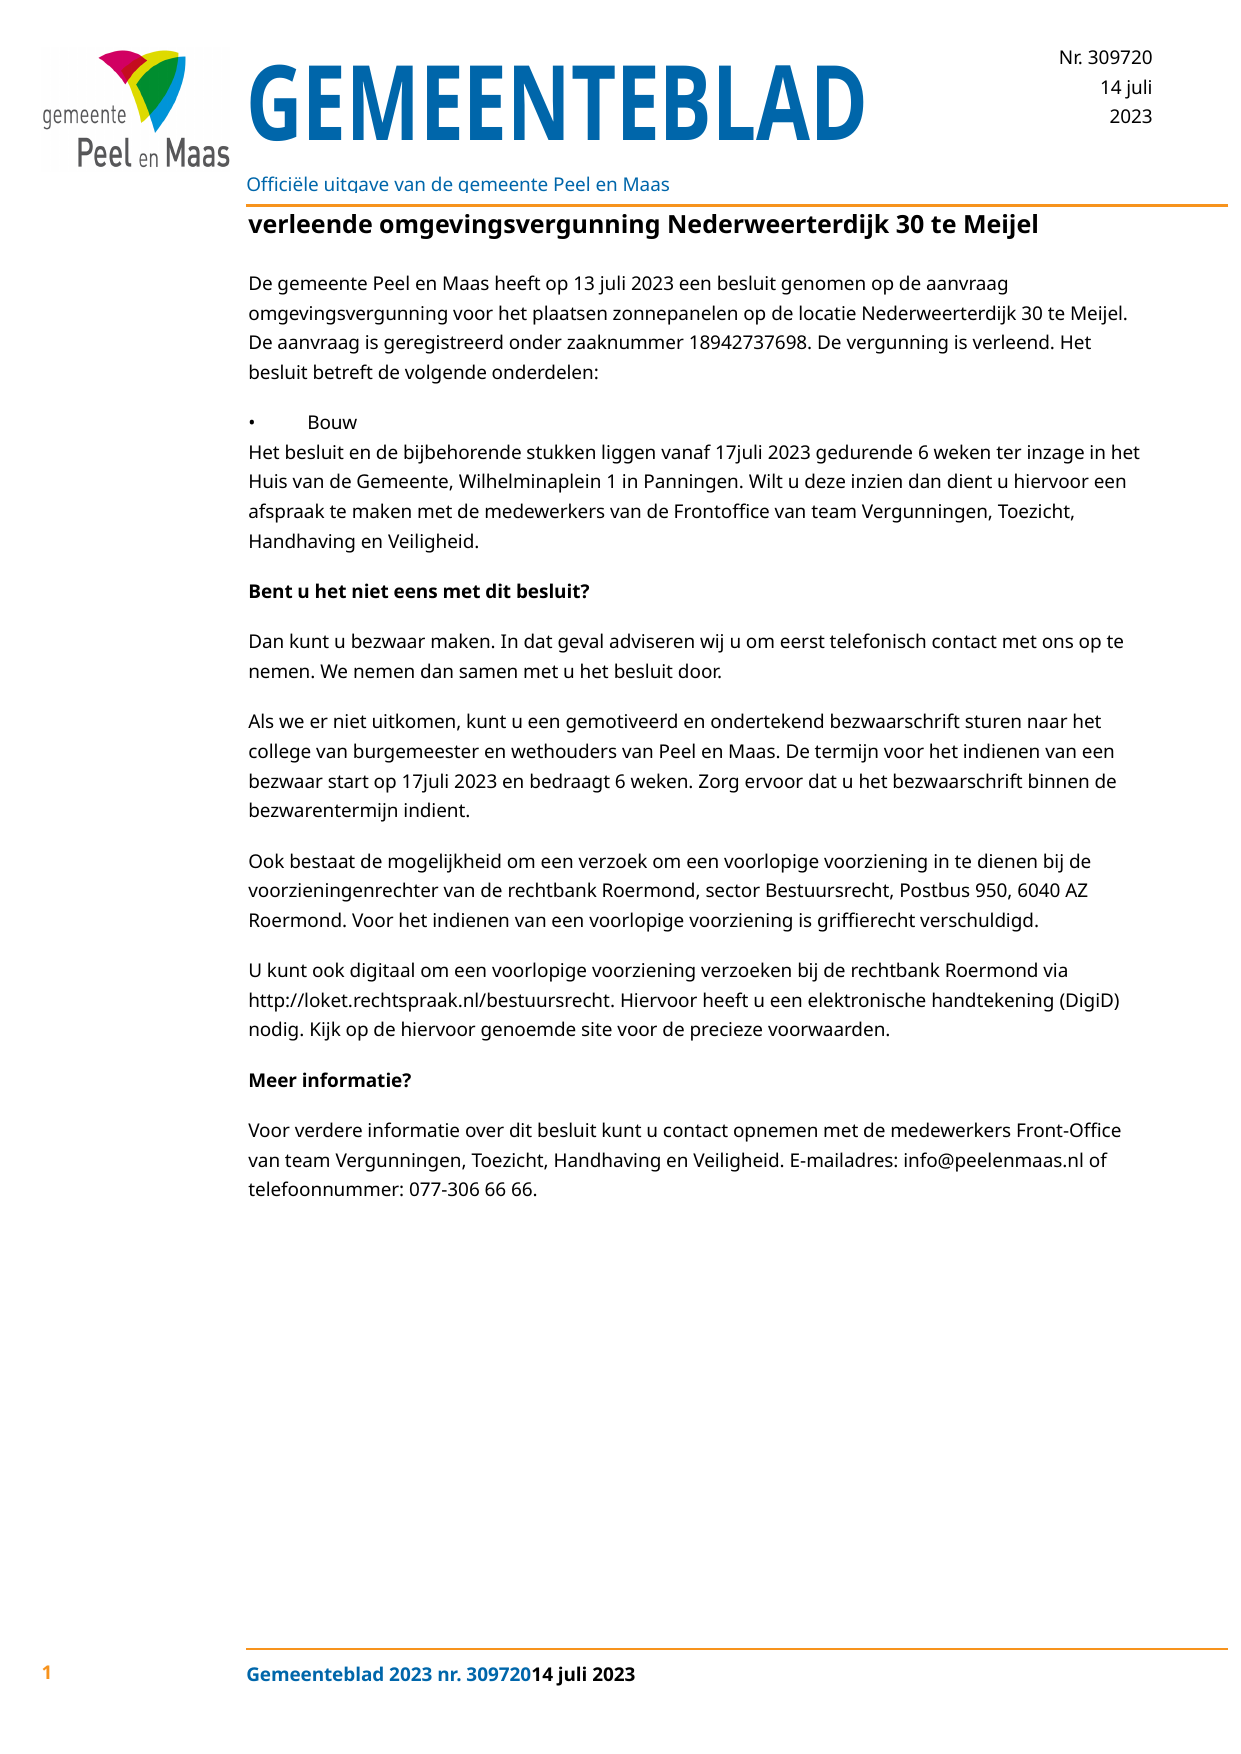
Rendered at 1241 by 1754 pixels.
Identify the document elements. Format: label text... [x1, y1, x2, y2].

text De gemeente Peel en Maas heeft op 13 juli 2023 een besluit genomen op de aanvraag omgevingsvergunning voor het plaatsen zonnepanelen op de locatie Nederweerterdijk 30 te Meijel. De aanvraag is geregistreerd onder zaaknummer 18942737698. De vergunning is verleend. Het besluit betreft de volgende onderdelen: [248, 270, 1152, 385]
list Bouw [248, 409, 1152, 435]
text Voor verdere informatie over dit besluit kunt u contact opnemen met de medewerkers Front-Office van team Vergunningen, Toezicht, Handhaving en Veiligheid. E-mailadres: info@peelenmaas.nl of telefoonnummer: 077-306 66 66. [248, 1117, 1152, 1202]
text Meer informatie? [248, 1067, 1152, 1093]
text U kunt ook digitaal om een voorlopige voorziening verzoeken bij de rechtbank Roermond via http://loket.rechtspraak.nl/bestuursrecht. Hiervoor heeft u een elektronische handtekening (DigiD) nodig. Kijk op de hiervoor genoemde site voor de precieze voorwaarden. [248, 957, 1152, 1042]
text Dan kunt u bezwaar maken. In dat geval adviseren wij u om eerst telefonisch contact met ons op te nemen. We nemen dan samen met u het besluit door. [248, 629, 1152, 684]
text verleende omgevingsvergunning Nederweerterdijk 30 te Meijel [248, 207, 1152, 241]
text Ook bestaat de mogelijkheid om een verzoek om een voorlopige voorziening in te dienen bij de voorzieningenrechter van de rechtbank Roermond, sector Bestuursrecht, Postbus 950, 6040 AZ Roermond. Voor het indienen van een voorlopige voorziening is griffierecht verschuldigd. [248, 848, 1152, 933]
text Bent u het niet eens met dit besluit? [248, 578, 1152, 604]
text Het besluit en de bijbehorende stukken liggen vanaf 17juli 2023 gedurende 6 weken ter inzage in het Huis van de Gemeente, Wilhelminaplein 1 in Panningen. Wilt u deze inzien dan dient u hiervoor een afspraak te maken met de medewerkers van de Frontoffice van team Vergunningen, Toezicht, Handhaving en Veiligheid. [248, 439, 1152, 553]
picture [41, 47, 231, 172]
text Als we er niet uitkomen, kunt u een gemotiveerd en ondertekend bezwaarschrift sturen naar het college van burgemeester en wethouders van Peel en Maas. De termijn voor het indienen van een bezwaar start op 17juli 2023 en bedraagt 6 weken. Zorg ervoor dat u het bezwaarschrift binnen de bezwarentermijn indient. [248, 709, 1152, 823]
